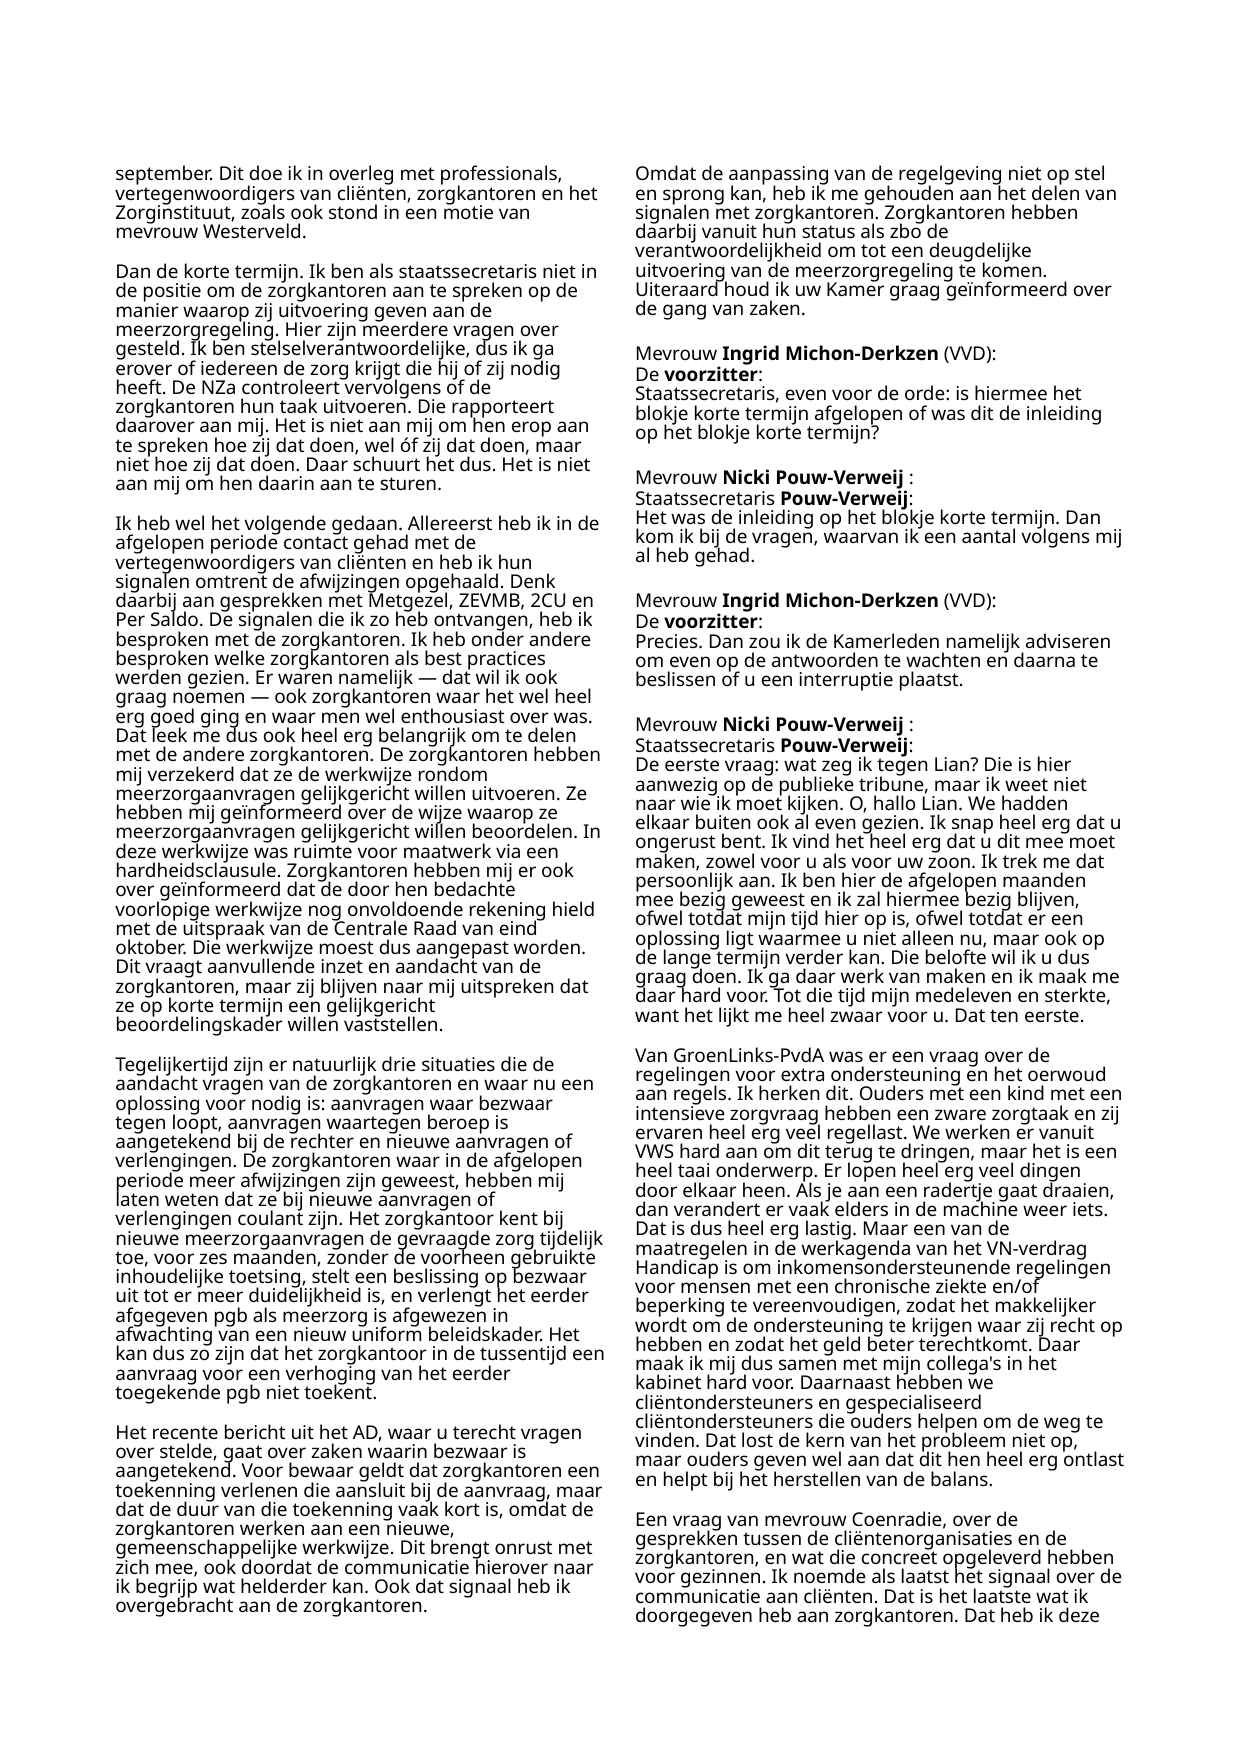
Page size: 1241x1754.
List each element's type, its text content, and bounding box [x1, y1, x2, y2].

text Dan de korte termijn. Ik ben als staatssecretaris niet in de positie om de zorgkantoren aan te spreken op de manier waarop zij uitvoering geven aan de meerzorgregeling. Hier zijn meerdere vragen over gesteld. Ik ben stelselverantwoordelijke, dus ik ga erover of iedereen de zorg krijgt die hij of zij nodig heeft. De NZa controleert vervolgens of de zorgkantoren hun taak uitvoeren. Die rapporteert daarover aan mij. Het is niet aan mij om hen erop aan te spreken hoe zij dat doen, wel óf zij dat doen, maar niet hoe zij dat doen. Daar schuurt het dus. Het is niet aan mij om hen daarin aan te sturen. [115, 263, 605, 494]
text Staatssecretaris, even voor de orde: is hiermee het blokje korte termijn afgelopen of was dit de inleiding op het blokje korte termijn? [635, 385, 1125, 443]
text Van GroenLinks-PvdA was er een vraag over de regelingen voor extra ondersteuning en het oerwoud aan regels. Ik herken dit. Ouders met een kind met een intensieve zorgvraag hebben een zware zorgtaak en zij ervaren heel erg veel regellast. We werken er vanuit VWS hard aan om dit terug te dringen, maar het is een heel taai onderwerp. Er lopen heel erg veel dingen door elkaar heen. Als je aan een radertje gaat draaien, dan verandert er vaak elders in de machine weer iets. Dat is dus heel erg lastig. Maar een van de maatregelen in de werkagenda van het VN-verdrag Handicap is om inkomensondersteunende regelingen voor mensen met een chronische ziekte en/of beperking te vereenvoudigen, zodat het makkelijker wordt om de ondersteuning te krijgen waar zij recht op hebben en zodat het geld beter terechtkomt. Daar maak ik mij dus samen met mijn collega's in het kabinet hard voor. Daarnaast hebben we cliëntondersteuners en gespecialiseerd cliëntondersteuners die ouders helpen om de weg te vinden. Dat lost de kern van het probleem niet op, maar ouders geven wel aan dat dit hen heel erg ontlast en helpt bij het herstellen van de balans. [635, 1047, 1125, 1490]
text Het was de inleiding op het blokje korte termijn. Dan kom ik bij de vragen, waarvan ik een aantal volgens mij al heb gehad. [635, 509, 1125, 567]
text Een vraag van mevrouw Coenradie, over de gesprekken tussen de cliëntenorganisaties en de zorgkantoren, en wat die concreet opgeleverd hebben voor gezinnen. Ik noemde als laatst het signaal over de communicatie aan cliënten. Dat is het laatste wat ik doorgegeven heb aan zorgkantoren. Dat heb ik deze [635, 1511, 1125, 1626]
text De voorzitter: [635, 366, 1125, 385]
text Tegelijkertijd zijn er natuurlijk drie situaties die de aandacht vragen van de zorgkantoren en waar nu een oplossing voor nodig is: aanvragen waar bezwaar tegen loopt, aanvragen waartegen beroep is aangetekend bij de rechter en nieuwe aanvragen of verlengingen. De zorgkantoren waar in de afgelopen periode meer afwijzingen zijn geweest, hebben mij laten weten dat ze bij nieuwe aanvragen of verlengingen coulant zijn. Het zorgkantoor kent bij nieuwe meerzorgaanvragen de gevraagde zorg tijdelijk toe, voor zes maanden, zonder de voorheen gebruikte inhoudelijke toetsing, stelt een beslissing op bezwaar uit tot er meer duidelijkheid is, en verlengt het eerder afgegeven pgb als meerzorg is afgewezen in afwachting van een nieuw uniform beleidskader. Het kan dus zo zijn dat het zorgkantoor in de tussentijd een aanvraag voor een verhoging van het eerder toegekende pgb niet toekent. [115, 1056, 605, 1403]
text Mevrouw Nicki Pouw-Verweij : [635, 464, 1125, 490]
text Mevrouw Nicki Pouw-Verweij : [635, 711, 1125, 737]
text De eerste vraag: wat zeg ik tegen Lian? Die is hier aanwezig op de publieke tribune, maar ik weet niet naar wie ik moet kijken. O, hallo Lian. We hadden elkaar buiten ook al even gezien. Ik snap heel erg dat u ongerust bent. Ik vind het heel erg dat u dit mee moet maken, zowel voor u als voor uw zoon. Ik trek me dat persoonlijk aan. Ik ben hier de afgelopen maanden mee bezig geweest en ik zal hiermee bezig blijven, ofwel totdat mijn tijd hier op is, ofwel totdat er een oplossing ligt waarmee u niet alleen nu, maar ook op de lange termijn verder kan. Die belofte wil ik u dus graag doen. Ik ga daar werk van maken en ik maak me daar hard voor. Tot die tijd mijn medeleven en sterkte, want het lijkt me heel zwaar voor u. Dat ten eerste. [635, 756, 1125, 1026]
text Staatssecretaris Pouw-Verweij: [635, 737, 1125, 756]
text september. Dit doe ik in overleg met professionals, vertegenwoordigers van cliënten, zorgkantoren en het Zorginstituut, zoals ook stond in een motie van mevrouw Westerveld. [115, 165, 605, 242]
text Het recente bericht uit het AD, waar u terecht vragen over stelde, gaat over zaken waarin bezwaar is aangetekend. Voor bewaar geldt dat zorgkantoren een toekenning verlenen die aansluit bij de aanvraag, maar dat de duur van die toekenning vaak kort is, omdat de zorgkantoren werken aan een nieuwe, gemeenschappelijke werkwijze. Dit brengt onrust met zich mee, ook doordat de communicatie hierover naar ik begrijp wat helderder kan. Ook dat signaal heb ik overgebracht aan de zorgkantoren. [115, 1424, 605, 1616]
text Precies. Dan zou ik de Kamerleden namelijk adviseren om even op de antwoorden te wachten en daarna te beslissen of u een interruptie plaatst. [635, 633, 1125, 690]
text Staatssecretaris Pouw-Verweij: [635, 490, 1125, 509]
text Mevrouw Ingrid Michon-Derkzen (VVD): [635, 340, 1125, 366]
text Ik heb wel het volgende gedaan. Allereerst heb ik in de afgelopen periode contact gehad met de vertegenwoordigers van cliënten en heb ik hun signalen omtrent de afwijzingen opgehaald. Denk daarbij aan gesprekken met Metgezel, ZEVMB, 2CU en Per Saldo. De signalen die ik zo heb ontvangen, heb ik besproken met de zorgkantoren. Ik heb onder andere besproken welke zorgkantoren als best practices werden gezien. Er waren namelijk — dat wil ik ook graag noemen — ook zorgkantoren waar het wel heel erg goed ging en waar men wel enthousiast over was. Dat leek me dus ook heel erg belangrijk om te delen met de andere zorgkantoren. De zorgkantoren hebben mij verzekerd dat ze de werkwijze rondom meerzorgaanvragen gelijkgericht willen uitvoeren. Ze hebben mij geïnformeerd over de wijze waarop ze meerzorgaanvragen gelijkgericht willen beoordelen. In deze werkwijze was ruimte voor maatwerk via een hardheidsclausule. Zorgkantoren hebben mij er ook over geïnformeerd dat de door hen bedachte voorlopige werkwijze nog onvoldoende rekening hield met de uitspraak van de Centrale Raad van eind oktober. Die werkwijze moest dus aangepast worden. Dit vraagt aanvullende inzet en aandacht van de zorgkantoren, maar zij blijven naar mij uitspreken dat ze op korte termijn een gelijkgericht beoordelingskader willen vaststellen. [115, 515, 605, 1035]
text Omdat de aanpassing van de regelgeving niet op stel en sprong kan, heb ik me gehouden aan het delen van signalen met zorgkantoren. Zorgkantoren hebben daarbij vanuit hun status als zbo de verantwoordelijkheid om tot een deugdelijke uitvoering van de meerzorgregeling te komen. Uiteraard houd ik uw Kamer graag geïnformeerd over de gang van zaken. [635, 165, 1125, 319]
text Mevrouw Ingrid Michon-Derkzen (VVD): [635, 588, 1125, 613]
text De voorzitter: [635, 613, 1125, 633]
